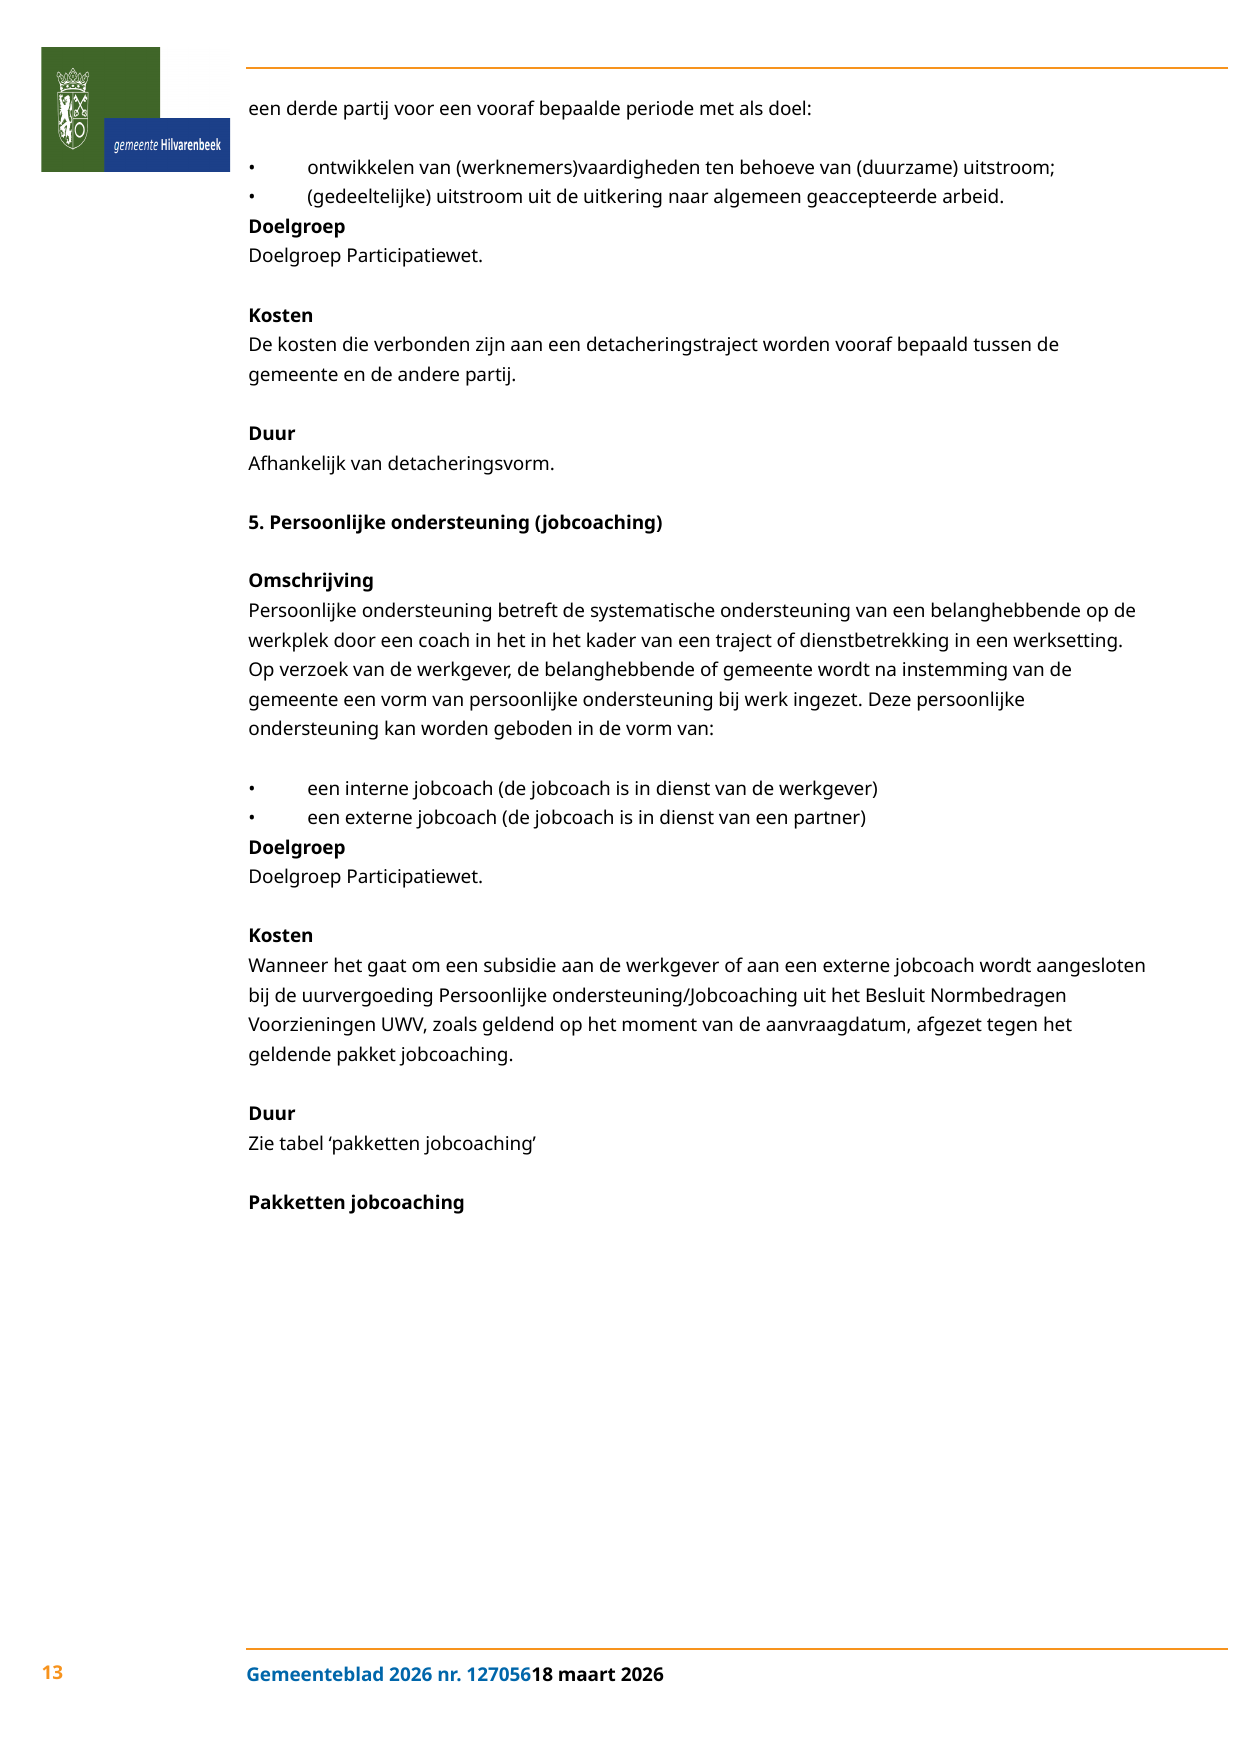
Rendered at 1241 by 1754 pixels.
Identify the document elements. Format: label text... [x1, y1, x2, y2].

text Wanneer het gaat om een subsidie aan de werkgever of aan een externe jobcoach wordt aangesloten bij de uurvergoeding Persoonlijke ondersteuning/Jobcoaching uit het Besluit Normbedragen Voorzieningen UWV, zoals geldend op het moment van de aanvraagdatum, afgezet tegen het geldende pakket jobcoaching. [248, 952, 1152, 1067]
table_header 5. Persoonlijke ondersteuning (jobcoaching) [248, 509, 1152, 535]
text Kosten [248, 302, 1152, 328]
picture [41, 47, 231, 172]
text De kosten die verbonden zijn aan een detacheringstraject worden vooraf bepaald tussen de gemeente en de andere partij. [248, 331, 1152, 387]
list een externe jobcoach (de jobcoach is in dienst van een partner) [248, 804, 1152, 830]
text Omschrijving [248, 568, 1152, 593]
list ontwikkelen van (werknemers)vaardigheden ten behoeve van (duurzame) uitstroom; [248, 154, 1152, 180]
text Pakketten jobcoaching [248, 1189, 1152, 1214]
text Doelgroep [248, 834, 1152, 859]
text Kosten [248, 923, 1152, 948]
text Zie tabel ‘pakketten jobcoaching’ [248, 1130, 1152, 1155]
text Persoonlijke ondersteuning betreft de systematische ondersteuning van een belanghebbende op de werkplek door een coach in het in het kader van een traject of dienstbetrekking in een werksetting. Op verzoek van de werkgever, de belanghebbende of gemeente wordt na instemming van de gemeente een vorm van persoonlijke ondersteuning bij werk ingezet. Deze persoonlijke ondersteuning kan worden geboden in de vorm van: [248, 597, 1152, 741]
text een derde partij voor een vooraf bepaalde periode met als doel: [248, 95, 1152, 121]
text Duur [248, 1100, 1152, 1126]
text Doelgroep Participatiewet. [248, 243, 1152, 268]
text Doelgroep [248, 213, 1152, 239]
text Afhankelijk van detacheringsvorm. [248, 450, 1152, 476]
text Doelgroep Participatiewet. [248, 863, 1152, 889]
list een interne jobcoach (de jobcoach is in dienst van de werkgever) [248, 775, 1152, 800]
list (gedeeltelijke) uitstroom uit de uitkering naar algemeen geaccepteerde arbeid. [248, 183, 1152, 209]
text Duur [248, 420, 1152, 446]
